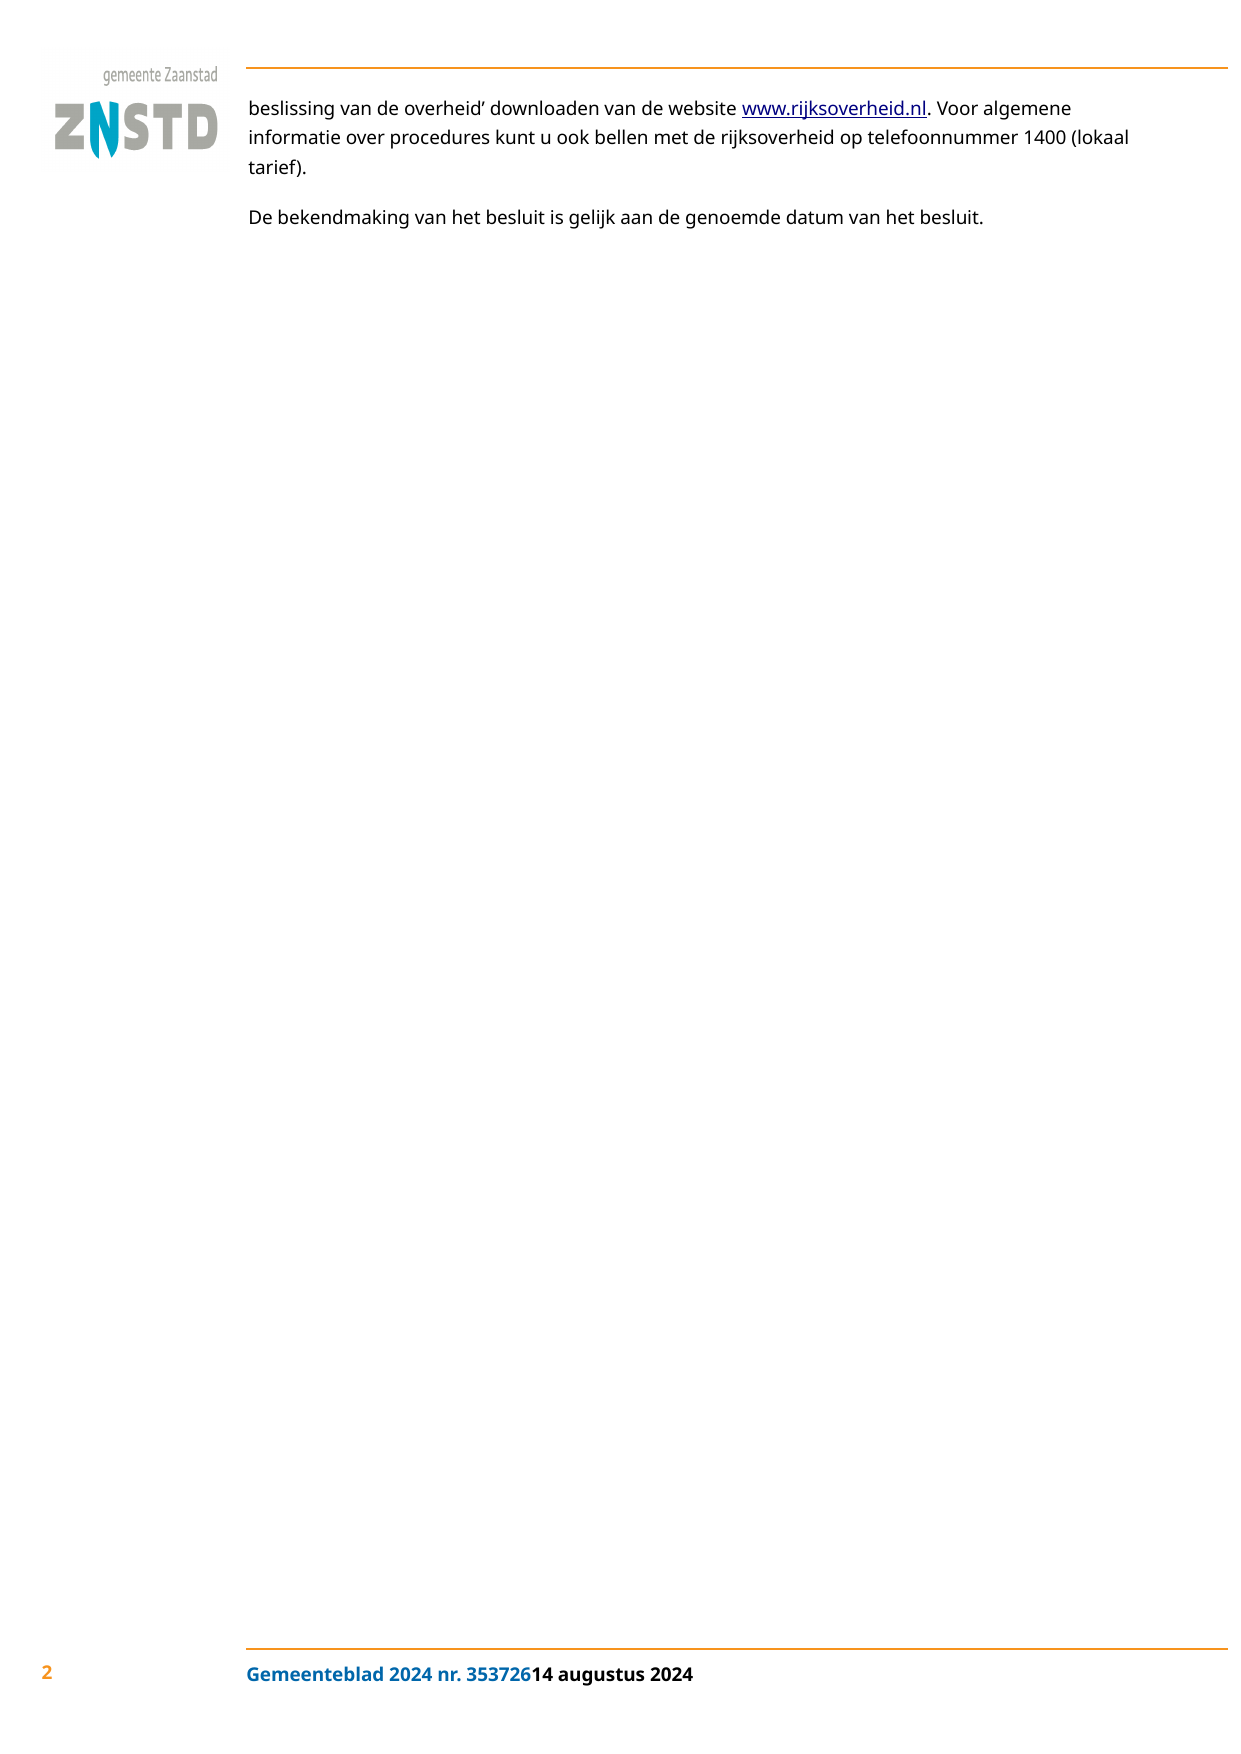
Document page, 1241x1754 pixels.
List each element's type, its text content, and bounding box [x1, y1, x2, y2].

picture [41, 47, 231, 172]
text beslissing van de overheid’ downloaden van de website www.rijksoverheid.nl. Voor algemene informatie over procedures kunt u ook bellen met de rijksoverheid op telefoonnummer 1400 (lokaal tarief). [248, 95, 1152, 180]
text De bekendmaking van het besluit is gelijk aan de genoemde datum van het besluit. [248, 204, 1152, 230]
